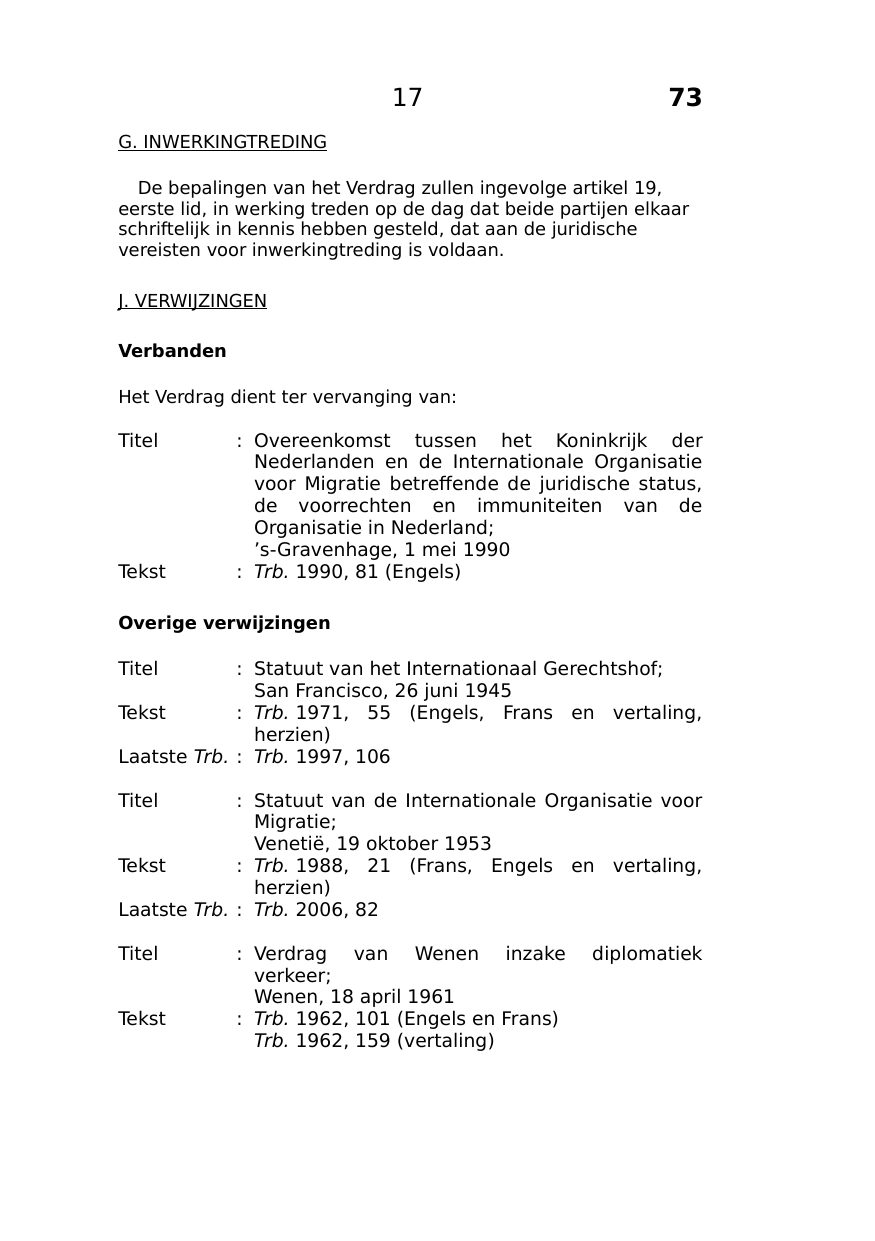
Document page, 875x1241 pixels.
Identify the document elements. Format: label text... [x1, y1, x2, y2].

subtitle J. VERWIJZINGEN [118, 291, 703, 311]
text Het Verdrag dient ter vervanging van: [118, 387, 703, 408]
table_cell Trb. 1997, 106 [254, 746, 703, 768]
table_cell [118, 768, 236, 790]
table_header Titel [118, 659, 236, 702]
table_cell Statuut van de Internationale Organisatie voor Migratie; Venetië, 19 oktober 1953 [254, 790, 703, 855]
table_header : [236, 659, 254, 702]
subtitle Overige verwijzingen [118, 613, 703, 633]
table_cell Trb. 1971, 55 (Engels, Frans en vertaling, herzien) [254, 702, 703, 746]
table_cell Tekst [118, 561, 236, 583]
table_cell [236, 768, 254, 790]
table_cell Laatste Trb. [118, 899, 236, 921]
table_cell Trb. 2006, 82 [254, 899, 703, 921]
table_header Overeenkomst tussen het Koninkrijk der Nederlanden en de Internationale Organisatie voor Migratie betreffende de juridische status, de voorrechten en immuniteiten van de Organisatie in Nederland; ’s-Gravenhage, 1 mei 1990 [254, 430, 703, 561]
table_cell Trb. 1988, 21 (Frans, Engels en vertaling, herzien) [254, 855, 703, 899]
table_cell : [236, 1009, 254, 1052]
table_cell : [236, 746, 254, 768]
table_cell Tekst [118, 702, 236, 746]
table_cell : [236, 790, 254, 855]
subtitle G. INWERKINGTREDING [118, 132, 703, 153]
table_cell [118, 921, 236, 943]
table_cell : [236, 702, 254, 746]
table_cell Tekst [118, 1009, 236, 1052]
table_cell Laatste Trb. [118, 746, 236, 768]
table_header Statuut van het Internationaal Gerechtshof; San Francisco, 26 juni 1945 [254, 659, 703, 702]
table_cell [254, 921, 703, 943]
table_cell Titel [118, 943, 236, 1008]
table_cell Tekst [118, 855, 236, 899]
table_cell Trb. 1990, 81 (Engels) [254, 561, 703, 583]
table_cell : [236, 561, 254, 583]
table_cell [254, 768, 703, 790]
table_header Titel [118, 430, 236, 561]
table_cell [236, 921, 254, 943]
table_cell : [236, 855, 254, 899]
table_cell : [236, 899, 254, 921]
subtitle Verbanden [118, 341, 703, 362]
table_cell Titel [118, 790, 236, 855]
table_cell Verdrag van Wenen inzake diplomatiek verkeer; Wenen, 18 april 1961 [254, 943, 703, 1008]
table_cell Trb. 1962, 101 (Engels en Frans) Trb. 1962, 159 (vertaling) [254, 1009, 703, 1052]
table_cell : [236, 943, 254, 1008]
table_header : [236, 430, 254, 561]
text De bepalingen van het Verdrag zullen ingevolge artikel 19, eerste lid, in werking treden op de dag dat beide partijen elkaar schriftelijk in kennis hebben gesteld, dat aan de juridische vereisten voor inwerkingtreding is voldaan. [118, 178, 703, 261]
